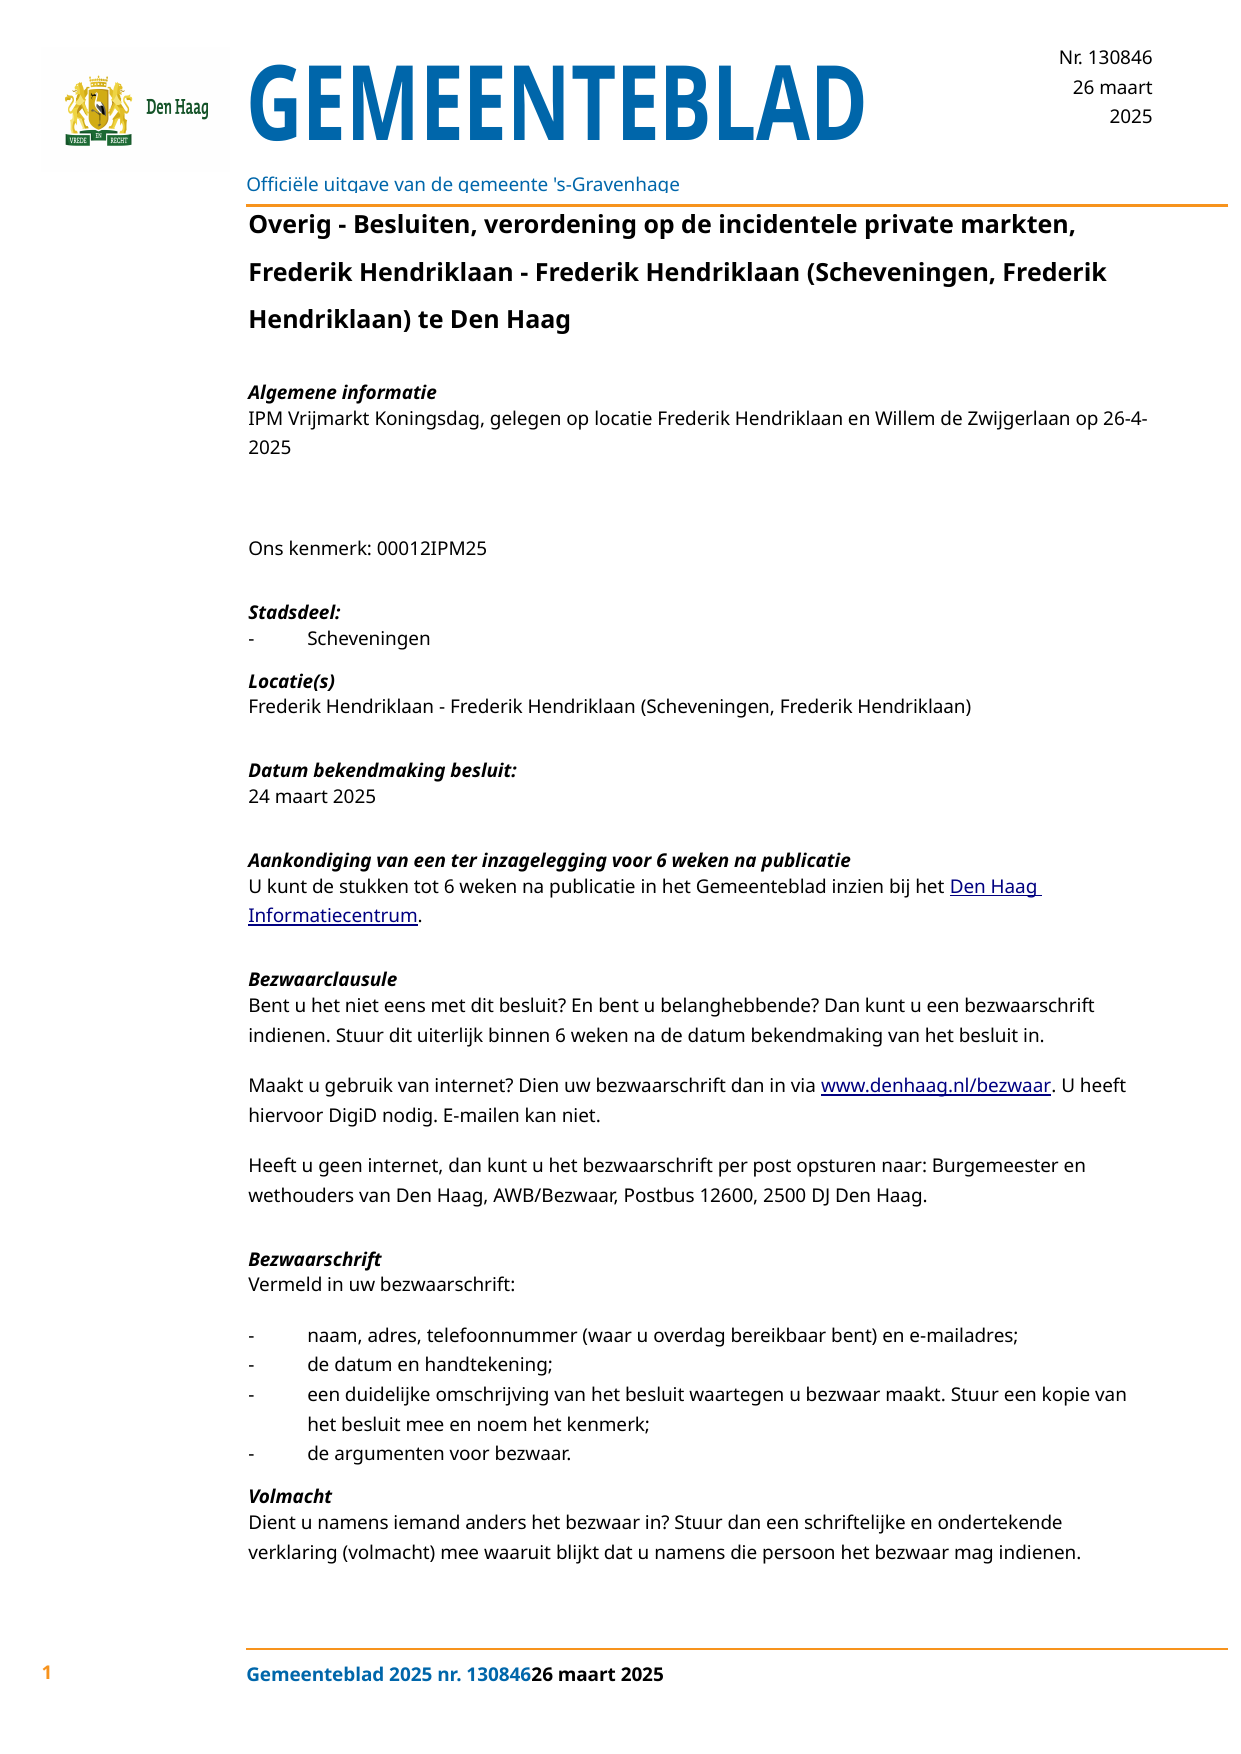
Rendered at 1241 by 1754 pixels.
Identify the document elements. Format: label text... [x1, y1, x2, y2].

text Bezwaarschrift [248, 1246, 1152, 1272]
list een duidelijke omschrijving van het besluit waartegen u bezwaar maakt. Stuur een kopie van het besluit mee en noem het kenmerk; [248, 1381, 1152, 1437]
text Dient u namens iemand anders het bezwaar in? Stuur dan een schriftelijke en ondertekende verklaring (volmacht) mee waaruit blijkt dat u namens die persoon het bezwaar mag indienen. [248, 1509, 1152, 1564]
text 24 maart 2025 [248, 783, 1152, 809]
picture [41, 47, 231, 172]
text Datum bekendmaking besluit: [248, 758, 1152, 783]
text Maakt u gebruik van internet? Dien uw bezwaarschrift dan in via www.denhaag.nl/bezwaar. U heeft hiervoor DigiD nodig. E-mailen kan niet. [248, 1072, 1152, 1128]
list naam, adres, telefoonnummer (waar u overdag bereikbaar bent) en e-mailadres; [248, 1322, 1152, 1348]
text Vermeld in uw bezwaarschrift: [248, 1272, 1152, 1297]
text U kunt de stukken tot 6 weken na publicatie in het Gemeenteblad inzien bij het Den Haag Informatiecentrum. [248, 873, 1152, 928]
text Volmacht [248, 1483, 1152, 1509]
text Stadsdeel: [248, 599, 1152, 625]
text Ons kenmerk: 00012IPM25 [248, 535, 1152, 561]
text Locatie(s) [248, 668, 1152, 694]
text Aankondiging van een ter inzagelegging voor 6 weken na publicatie [248, 847, 1152, 873]
text IPM Vrijmarkt Koningsdag, gelegen op locatie Frederik Hendriklaan en Willem de Zwijgerlaan op 26-4-2025 [248, 405, 1152, 460]
text Overig - Besluiten, verordening op de incidentele private markten, Frederik Hendriklaan - Frederik Hendriklaan (Scheveningen, Frederik Hendriklaan) te Den Haag [248, 207, 1152, 336]
list de argumenten voor bezwaar. [248, 1440, 1152, 1466]
list Scheveningen [248, 625, 1152, 651]
text Heeft u geen internet, dan kunt u het bezwaarschrift per post opsturen naar: Burgemeester en wethouders van Den Haag, AWB/Bezwaar, Postbus 12600, 2500 DJ Den Haag. [248, 1152, 1152, 1208]
text Bezwaarclausule [248, 967, 1152, 992]
text Frederik Hendriklaan - Frederik Hendriklaan (Scheveningen, Frederik Hendriklaan) [248, 694, 1152, 719]
list de datum en handtekening; [248, 1352, 1152, 1377]
text Bent u het niet eens met dit besluit? En bent u belanghebbende? Dan kunt u een bezwaarschrift indienen. Stuur dit uiterlijk binnen 6 weken na de datum bekendmaking van het besluit in. [248, 992, 1152, 1048]
text Algemene informatie [248, 379, 1152, 405]
